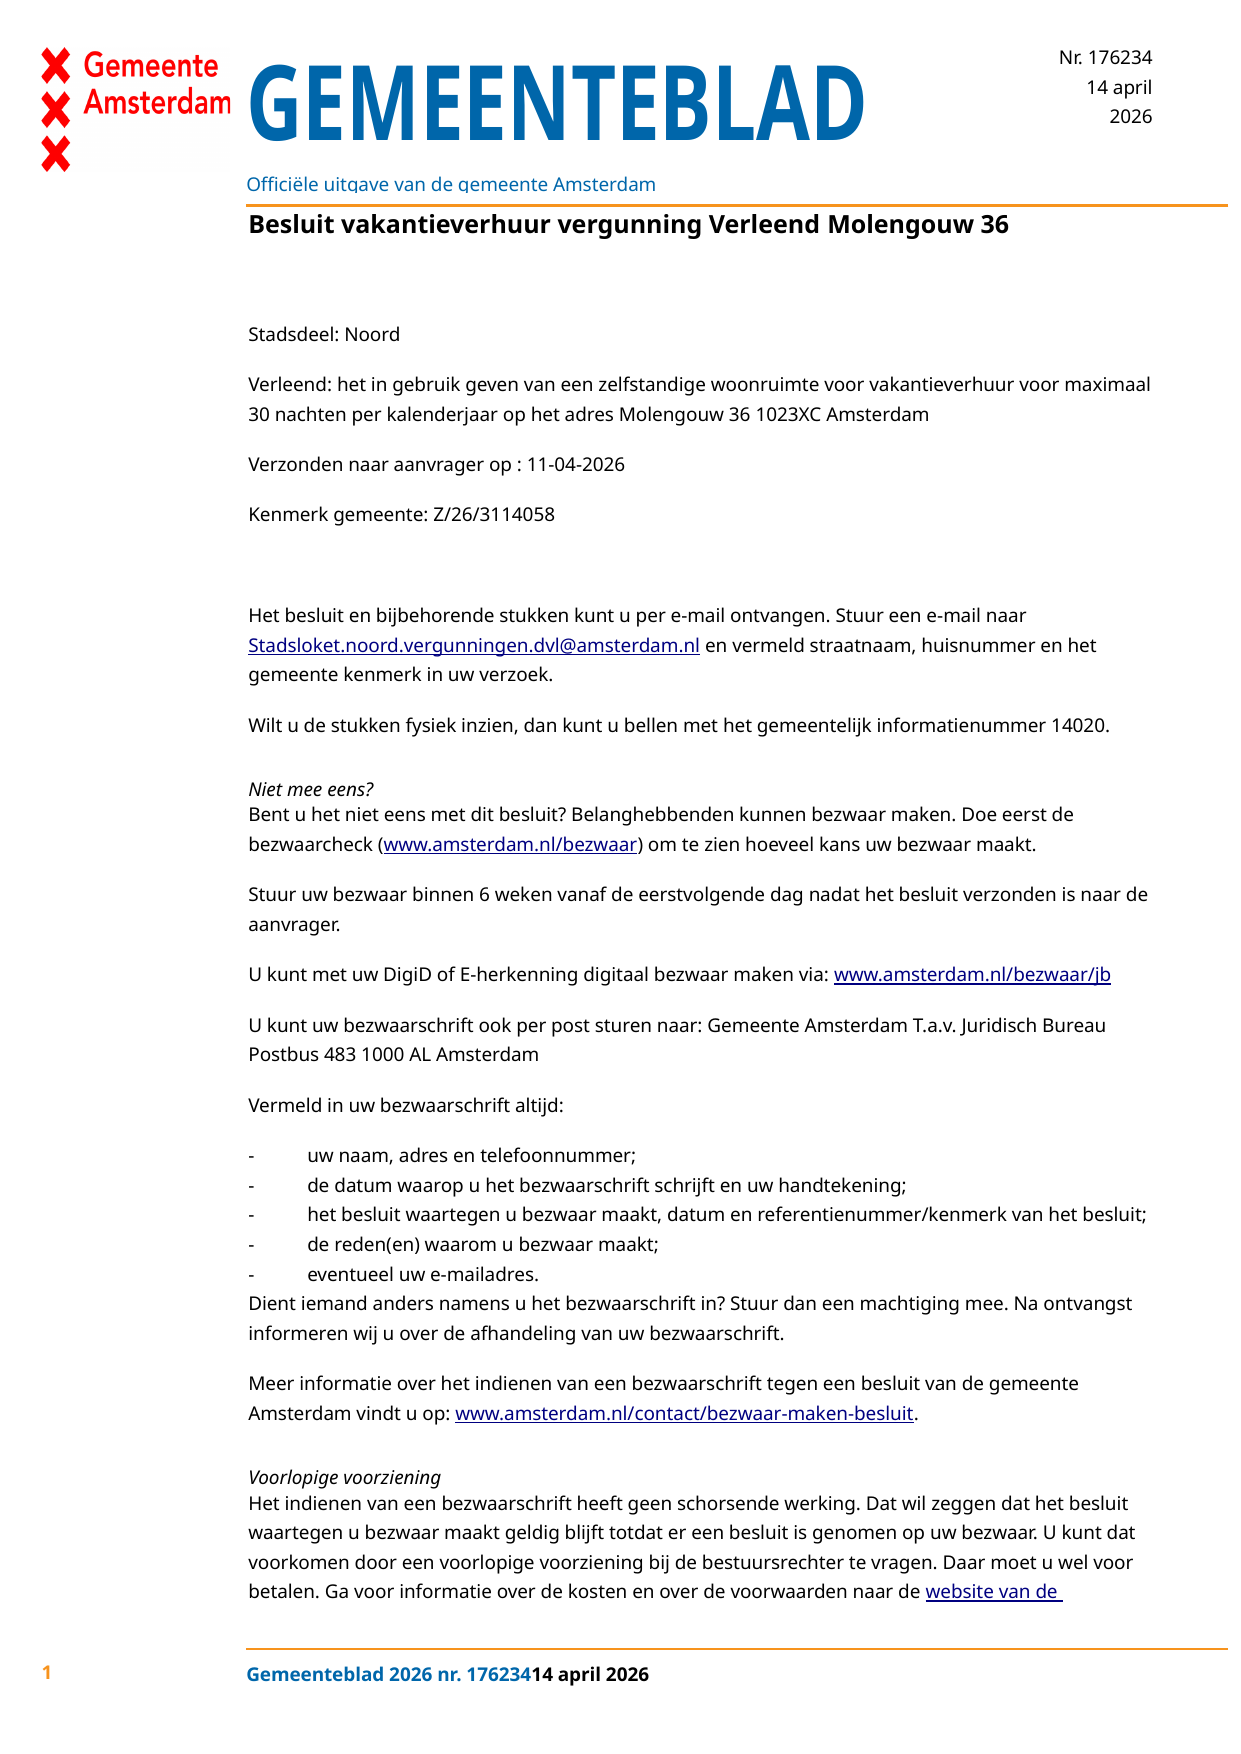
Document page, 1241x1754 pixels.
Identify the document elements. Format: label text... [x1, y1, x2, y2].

list uw naam, adres en telefoonnummer; [248, 1142, 1152, 1168]
text U kunt uw bezwaarschrift ook per post sturen naar: Gemeente Amsterdam T.a.v. Juridisch Bureau Postbus 483 1000 AL Amsterdam [248, 1012, 1152, 1067]
text Vermeld in uw bezwaarschrift altijd: [248, 1092, 1152, 1118]
text Niet mee eens? [248, 776, 1152, 802]
text Stadsdeel: Noord [248, 321, 1152, 346]
text Besluit vakantieverhuur vergunning Verleend Molengouw 36 [248, 207, 1152, 241]
text Stuur uw bezwaar binnen 6 weken vanaf de eerstvolgende dag nadat het besluit verzonden is naar de aanvrager. [248, 882, 1152, 937]
text Bent u het niet eens met dit besluit? Belanghebbenden kunnen bezwaar maken. Doe eerst de bezwaarcheck (www.amsterdam.nl/bezwaar) om te zien hoeveel kans uw bezwaar maakt. [248, 802, 1152, 857]
text Voorlopige voorziening [248, 1464, 1152, 1490]
text Dient iemand anders namens u het bezwaarschrift in? Stuur dan een machtiging mee. Na ontvangst informeren wij u over de afhandeling van uw bezwaarschrift. [248, 1290, 1152, 1346]
text Verzonden naar aanvrager op : 11-04-2026 [248, 451, 1152, 477]
text Het indienen van een bezwaarschrift heeft geen schorsende werking. Dat wil zeggen dat het besluit waartegen u bezwaar maakt geldig blijft totdat er een besluit is genomen op uw bezwaar. U kunt dat voorkomen door een voorlopige voorziening bij de bestuursrechter te vragen. Daar moet u wel voor betalen. Ga voor informatie over de kosten en over de voorwaarden naar de website van de [248, 1490, 1152, 1604]
text Kenmerk gemeente: Z/26/3114058 [248, 502, 1152, 527]
list het besluit waartegen u bezwaar maakt, datum en referentienummer/kenmerk van het besluit; [248, 1202, 1152, 1227]
list de datum waarop u het bezwaarschrift schrijft en uw handtekening; [248, 1172, 1152, 1198]
text Verleend: het in gebruik geven van een zelfstandige woonruimte voor vakantieverhuur voor maximaal 30 nachten per kalenderjaar op het adres Molengouw 36 1023XC Amsterdam [248, 371, 1152, 426]
list eventueel uw e-mailadres. [248, 1261, 1152, 1287]
text U kunt met uw DigiD of E-herkenning digitaal bezwaar maken via: www.amsterdam.nl/bezwaar/jb [248, 962, 1152, 987]
list de reden(en) waarom u bezwaar maakt; [248, 1231, 1152, 1257]
text Meer informatie over het indienen van een bezwaarschrift tegen een besluit van de gemeente Amsterdam vindt u op: www.amsterdam.nl/contact/bezwaar-maken-besluit. [248, 1370, 1152, 1426]
picture [41, 47, 231, 172]
text Wilt u de stukken fysiek inzien, dan kunt u bellen met het gemeentelijk informatienummer 14020. [248, 712, 1152, 738]
text Het besluit en bijbehorende stukken kunt u per e-mail ontvangen. Stuur een e-mail naar Stadsloket.noord.vergunningen.dvl@amsterdam.nl en vermeld straatnaam, huisnummer en het gemeente kenmerk in uw verzoek. [248, 602, 1152, 687]
